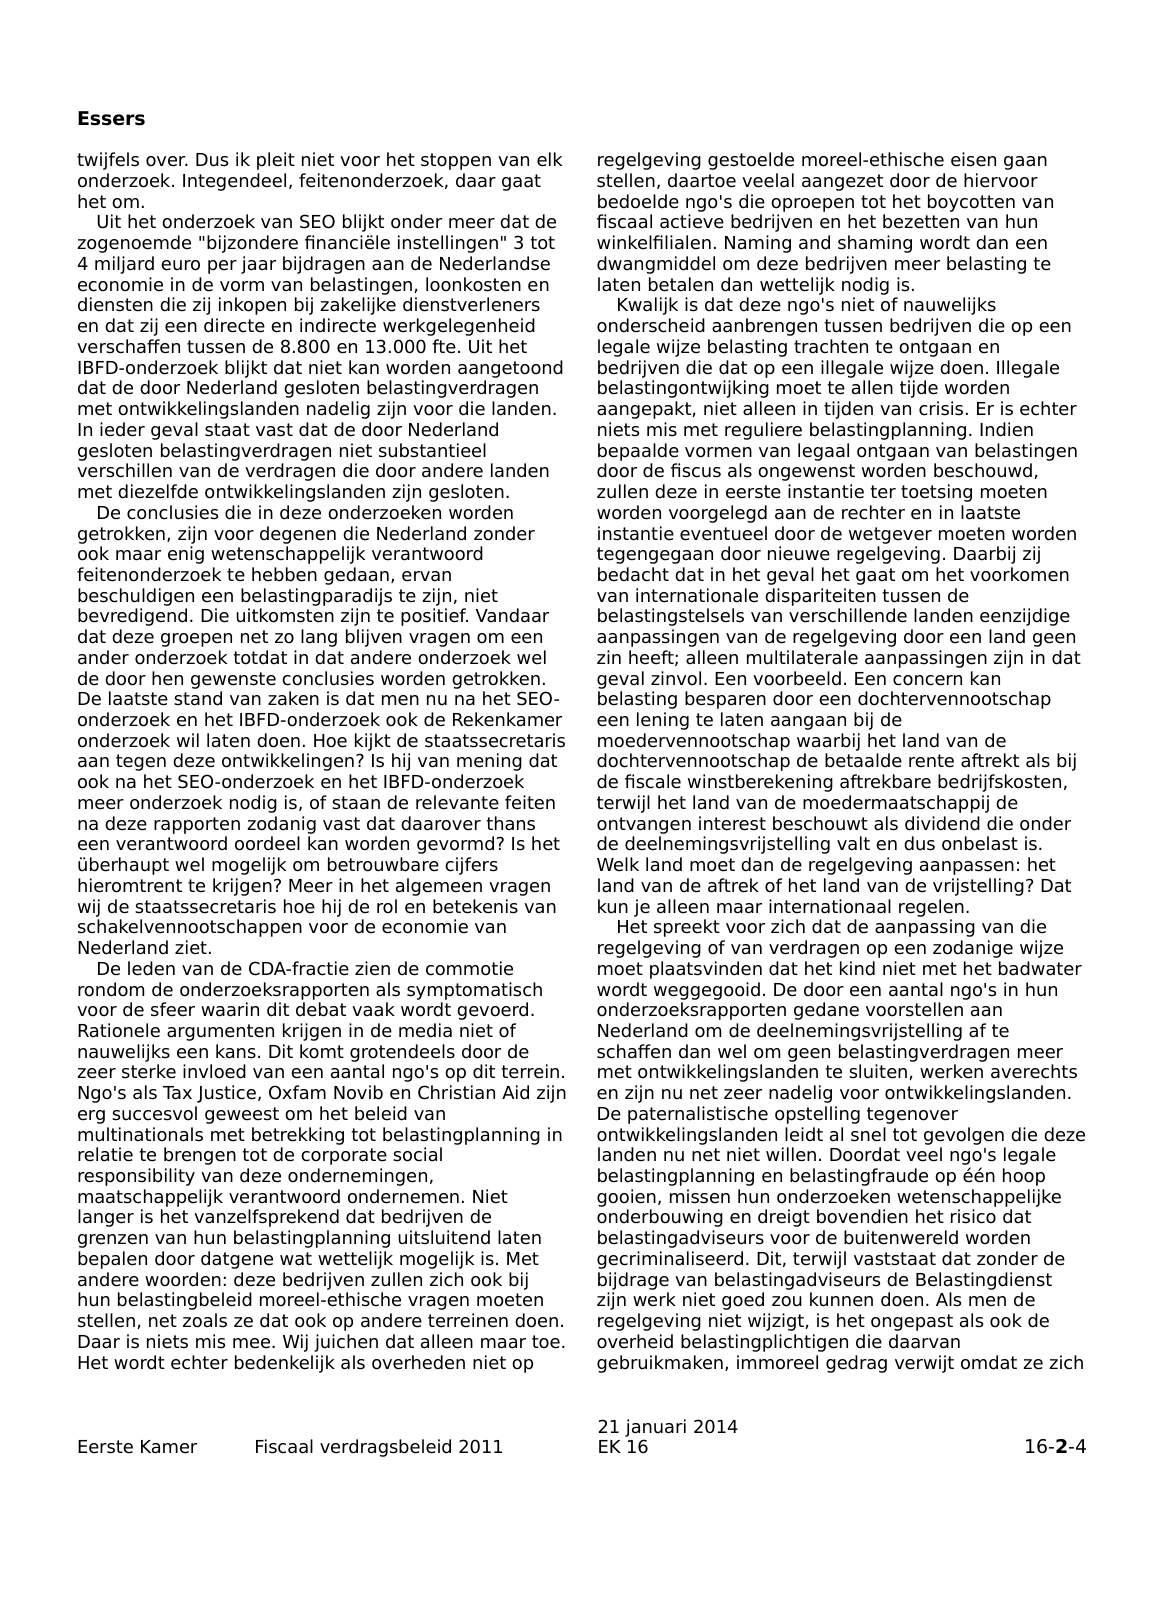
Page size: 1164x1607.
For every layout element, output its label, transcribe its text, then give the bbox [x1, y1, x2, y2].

text Kwalijk is dat deze ngo's niet of nauwelijks onderscheid aanbrengen tussen bedrijven die op een legale wijze belasting trachten te ontgaan en bedrijven die dat op een illegale wijze doen. Illegale belastingontwijking moet te allen tijde worden aangepakt, niet alleen in tijden van crisis. Er is echter niets mis met reguliere belastingplanning. Indien bepaalde vormen van legaal ontgaan van belastingen door de fiscus als ongewenst worden beschouwd, zullen deze in eerste instantie ter toetsing moeten worden voorgelegd aan de rechter en in laatste instantie eventueel door de wetgever moeten worden tegengegaan door nieuwe regelgeving. Daarbij zij bedacht dat in het geval het gaat om het voorkomen van internationale dispariteiten tussen de belastingstelsels van verschillende landen eenzijdige aanpassingen van de regelgeving door een land geen zin heeft; alleen multilaterale aanpassingen zijn in dat geval zinvol. Een voorbeeld. Een concern kan belasting besparen door een dochtervennootschap een lening te laten aangaan bij de moedervennootschap waarbij het land van de dochtervennootschap de betaalde rente aftrekt als bij de fiscale winstberekening aftrekbare bedrijfskosten, terwijl het land van de moedermaatschappij de ontvangen interest beschouwt als dividend die onder de deelnemingsvrijstelling valt en dus onbelast is. Welk land moet dan de regelgeving aanpassen: het land van de aftrek of het land van de vrijstelling? Dat kun je alleen maar internationaal regelen. [596, 295, 1087, 917]
text Uit het onderzoek van SEO blijkt onder meer dat de zogenoemde "bijzondere financiële instellingen" 3 tot 4 miljard euro per jaar bijdragen aan de Nederlandse economie in de vorm van belastingen, loonkosten en diensten die zij inkopen bij zakelijke dienstverleners en dat zij een directe en indirecte werkgelegenheid verschaffen tussen de 8.800 en 13.000 fte. Uit het IBFD-onderzoek blijkt dat niet kan worden aangetoond dat de door Nederland gesloten belastingverdragen met ontwikkelingslanden nadelig zijn voor die landen. In ieder geval staat vast dat de door Nederland gesloten belastingverdragen niet substantieel verschillen van de verdragen die door andere landen met diezelfde ontwikkelingslanden zijn gesloten. [77, 212, 567, 503]
text De leden van de CDA-fractie zien de commotie rondom de onderzoeksrapporten als symptomatisch voor de sfeer waarin dit debat vaak wordt gevoerd. Rationele argumenten krijgen in de media niet of nauwelijks een kans. Dit komt grotendeels door de zeer sterke invloed van een aantal ngo's op dit terrein. Ngo's als Tax Justice, Oxfam Novib en Christian Aid zijn erg succesvol geweest om het beleid van multinationals met betrekking tot belastingplanning in relatie te brengen tot de corporate social responsibility van deze ondernemingen, maatschappelijk verantwoord ondernemen. Niet langer is het vanzelfsprekend dat bedrijven de grenzen van hun belastingplanning uitsluitend laten bepalen door datgene wat wettelijk mogelijk is. Met andere woorden: deze bedrijven zullen zich ook bij hun belastingbeleid moreel-ethische vragen moeten stellen, net zoals ze dat ook op andere terreinen doen. Daar is niets mis mee. Wij juichen dat alleen maar toe. Het wordt echter bedenkelijk als overheden niet op [77, 959, 567, 1373]
text twijfels over. Dus ik pleit niet voor het stoppen van elk onderzoek. Integendeel, feitenonderzoek, daar gaat het om. [77, 150, 567, 212]
text Het spreekt voor zich dat de aanpassing van die regelgeving of van verdragen op een zodanige wijze moet plaatsvinden dat het kind niet met het badwater wordt weggegooid. De door een aantal ngo's in hun onderzoeksrapporten gedane voorstellen aan Nederland om de deelnemingsvrijstelling af te schaffen dan wel om geen belastingverdragen meer met ontwikkelingslanden te sluiten, werken averechts en zijn nu net zeer nadelig voor ontwikkelingslanden. De paternalistische opstelling tegenover ontwikkelingslanden leidt al snel tot gevolgen die deze landen nu net niet willen. Doordat veel ngo's legale belastingplanning en belastingfraude op één hoop gooien, missen hun onderzoeken wetenschappelijke onderbouwing en dreigt bovendien het risico dat belastingadviseurs voor de buitenwereld worden gecriminaliseerd. Dit, terwijl vaststaat dat zonder de bijdrage van belastingadviseurs de Belastingdienst zijn werk niet goed zou kunnen doen. Als men de regelgeving niet wijzigt, is het ongepast als ook de overheid belastingplichtigen die daarvan gebruikmaken, immoreel gedrag verwijt omdat ze zich [596, 917, 1087, 1373]
text De conclusies die in deze onderzoeken worden getrokken, zijn voor degenen die Nederland zonder ook maar enig wetenschappelijk verantwoord feitenonderzoek te hebben gedaan, ervan beschuldigen een belastingparadijs te zijn, niet bevredigend. Die uitkomsten zijn te positief. Vandaar dat deze groepen net zo lang blijven vragen om een ander onderzoek totdat in dat andere onderzoek wel de door hen gewenste conclusies worden getrokken. De laatste stand van zaken is dat men nu na het SEO-onderzoek en het IBFD-onderzoek ook de Rekenkamer onderzoek wil laten doen. Hoe kijkt de staatssecretaris aan tegen deze ontwikkelingen? Is hij van mening dat ook na het SEO-onderzoek en het IBFD-onderzoek meer onderzoek nodig is, of staan de relevante feiten na deze rapporten zodanig vast dat daarover thans een verantwoord oordeel kan worden gevormd? Is het überhaupt wel mogelijk om betrouwbare cijfers hieromtrent te krijgen? Meer in het algemeen vragen wij de staatssecretaris hoe hij de rol en betekenis van schakelvennootschappen voor de economie van Nederland ziet. [77, 503, 567, 959]
text regelgeving gestoelde moreel-ethische eisen gaan stellen, daartoe veelal aangezet door de hiervoor bedoelde ngo's die oproepen tot het boycotten van fiscaal actieve bedrijven en het bezetten van hun winkelfilialen. Naming and shaming wordt dan een dwangmiddel om deze bedrijven meer belasting te laten betalen dan wettelijk nodig is. [596, 150, 1087, 295]
